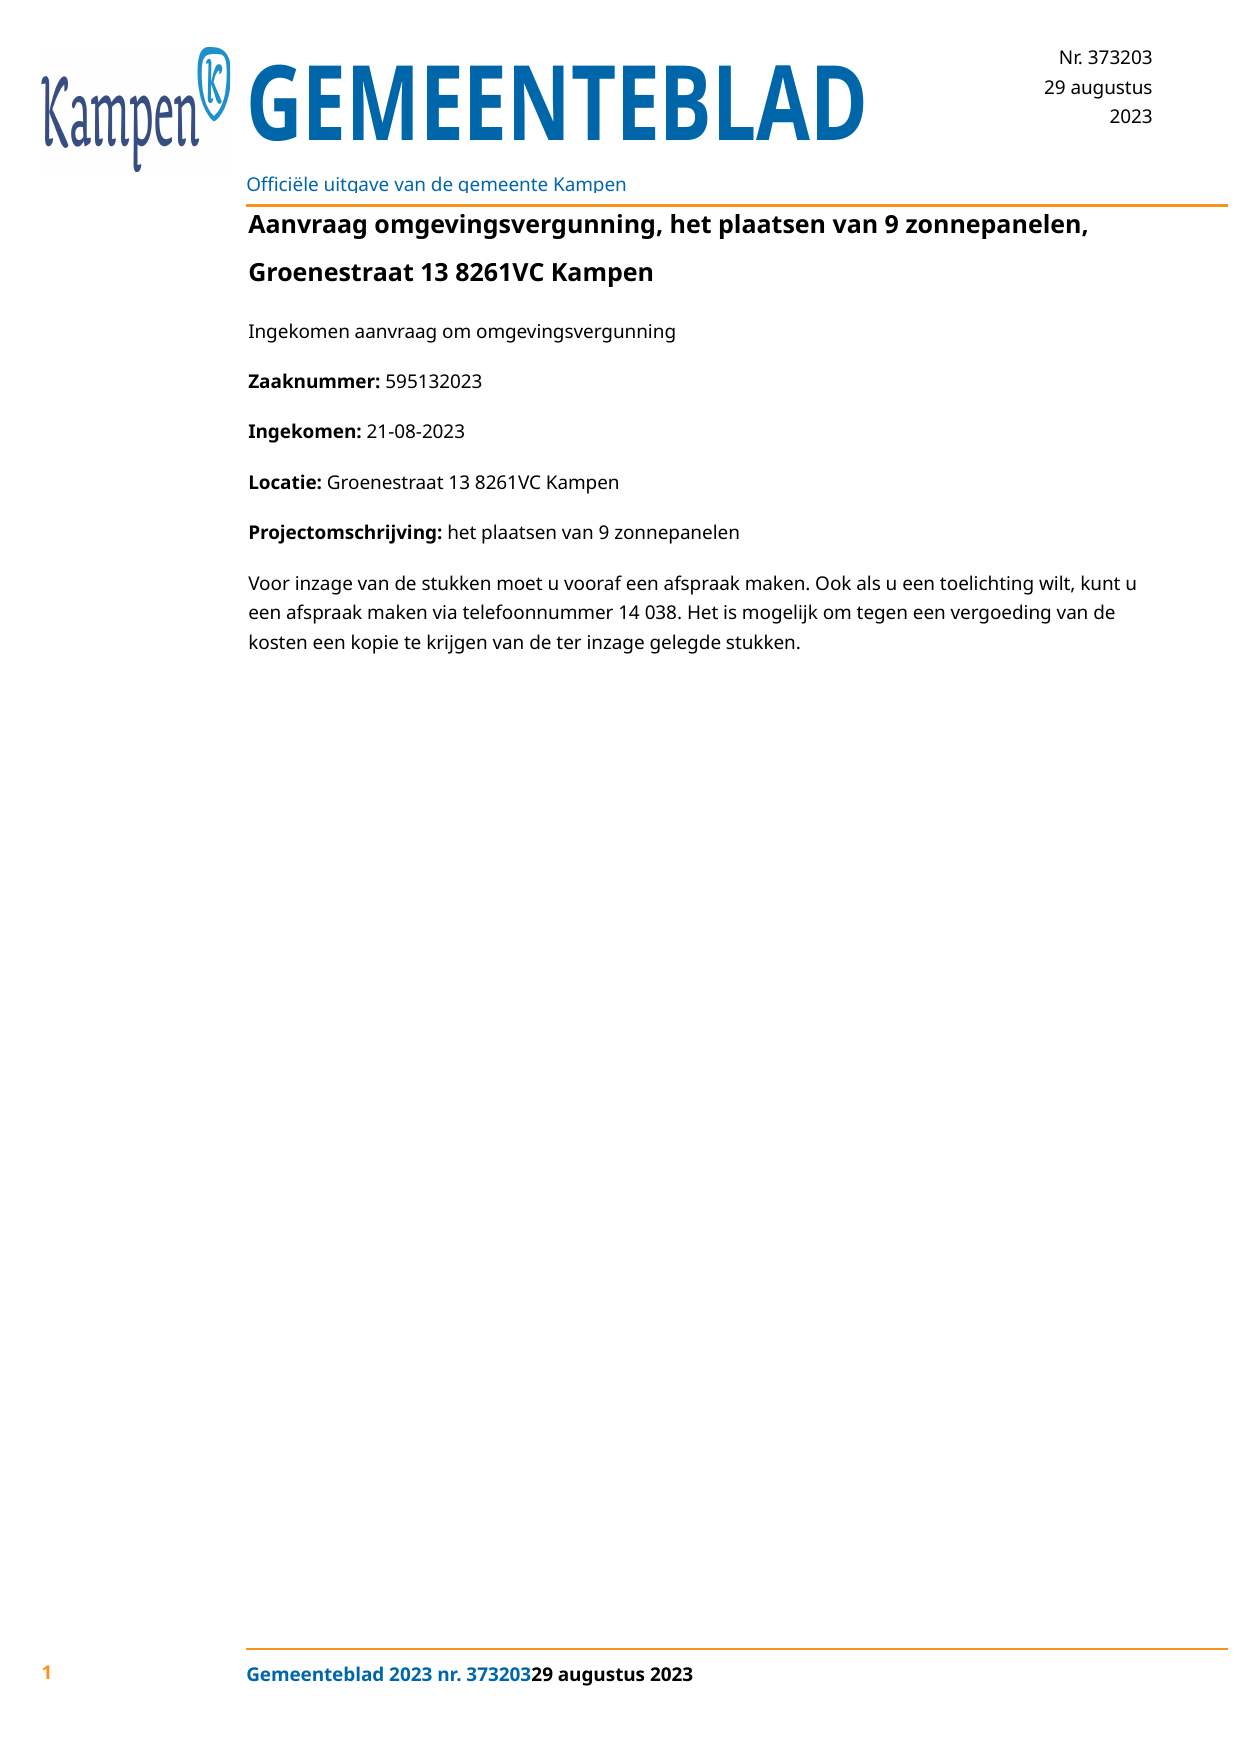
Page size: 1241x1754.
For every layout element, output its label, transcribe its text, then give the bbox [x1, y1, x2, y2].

text Locatie: Groenestraat 13 8261VC Kampen [248, 469, 1152, 495]
text Ingekomen aanvraag om omgevingsvergunning [248, 318, 1152, 344]
picture [41, 47, 231, 172]
text Voor inzage van de stukken moet u vooraf een afspraak maken. Ook als u een toelichting wilt, kunt u een afspraak maken via telefoonnummer 14 038. Het is mogelijk om tegen een vergoeding van de kosten een kopie te krijgen van de ter inzage gelegde stukken. [248, 570, 1152, 655]
text Ingekomen: 21-08-2023 [248, 419, 1152, 444]
text Zaaknummer: 595132023 [248, 368, 1152, 394]
text Aanvraag omgevingsvergunning, het plaatsen van 9 zonnepanelen, Groenestraat 13 8261VC Kampen [248, 207, 1152, 288]
text Projectomschrijving: het plaatsen van 9 zonnepanelen [248, 519, 1152, 545]
